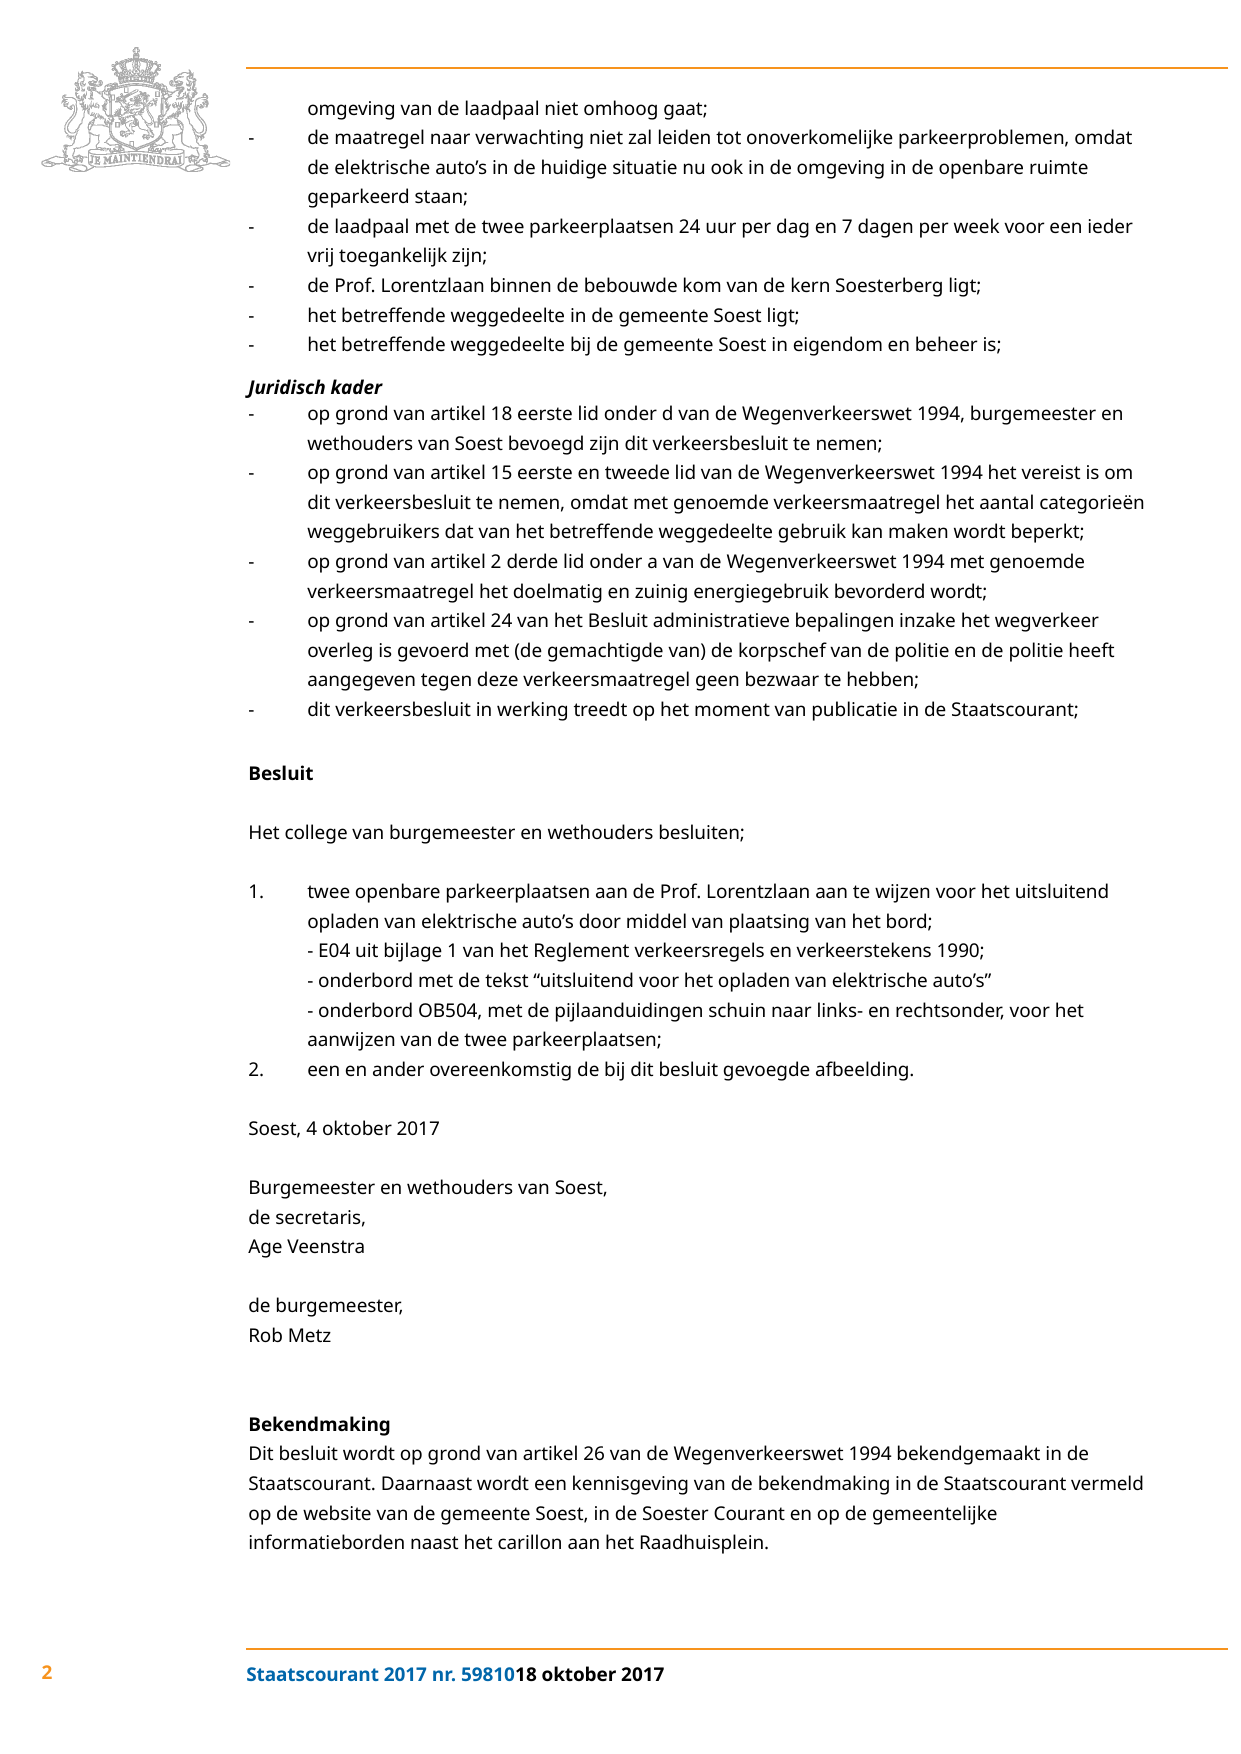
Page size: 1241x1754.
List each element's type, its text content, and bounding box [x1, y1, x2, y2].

list het betreffende weggedeelte bij de gemeente Soest in eigendom en beheer is; [248, 331, 1152, 357]
text de secretaris, [248, 1204, 1152, 1229]
list dit verkeersbesluit in werking treedt op het moment van publicatie in de Staatscourant; [248, 696, 1152, 722]
picture [41, 47, 231, 172]
list het betreffende weggedeelte in de gemeente Soest ligt; [248, 302, 1152, 328]
text Soest, 4 oktober 2017 [248, 1115, 1152, 1141]
text Rob Metz [248, 1322, 1152, 1348]
list een en ander overeenkomstig de bij dit besluit gevoegde afbeelding. [248, 1056, 1152, 1082]
list de maatregel naar verwachting niet zal leiden tot onoverkomelijke parkeerproblemen, omdat de elektrische auto’s in de huidige situatie nu ook in de omgeving in de openbare ruimte geparkeerd staan; [248, 124, 1152, 209]
text Besluit [248, 760, 1152, 786]
list - E04 uit bijlage 1 van het Reglement verkeersregels en verkeerstekens 1990; [248, 938, 1152, 963]
text Age Veenstra [248, 1233, 1152, 1259]
list de laadpaal met de twee parkeerplaatsen 24 uur per dag en 7 dagen per week voor een ieder vrij toegankelijk zijn; [248, 213, 1152, 268]
text Dit besluit wordt op grond van artikel 26 van de Wegenverkeerswet 1994 bekendgemaakt in de Staatscourant. Daarnaast wordt een kennisgeving van de bekendmaking in de Staatscourant vermeld op de website van de gemeente Soest, in de Soester Courant en op de gemeentelijke informatieborden naast het carillon aan het Raadhuisplein. [248, 1441, 1152, 1555]
list - onderbord met de tekst “uitsluitend voor het opladen van elektrische auto’s” [248, 967, 1152, 993]
list op grond van artikel 15 eerste en tweede lid van de Wegenverkeerswet 1994 het vereist is om dit verkeersbesluit te nemen, omdat met genoemde verkeersmaatregel het aantal categorieën weggebruikers dat van het betreffende weggedeelte gebruik kan maken wordt beperkt; [248, 459, 1152, 544]
text Bekendmaking [248, 1411, 1152, 1437]
list - onderbord OB504, met de pijlaanduidingen schuin naar links- en rechtsonder, voor het aanwijzen van de twee parkeerplaatsen; [248, 997, 1152, 1052]
list twee openbare parkeerplaatsen aan de Prof. Lorentzlaan aan te wijzen voor het uitsluitend opladen van elektrische auto’s door middel van plaatsing van het bord; [248, 878, 1152, 934]
list op grond van artikel 24 van het Besluit administratieve bepalingen inzake het wegverkeer overleg is gevoerd met (de gemachtigde van) de korpschef van de politie en de politie heeft aangegeven tegen deze verkeersmaatregel geen bezwaar te hebben; [248, 607, 1152, 692]
text Burgemeester en wethouders van Soest, [248, 1174, 1152, 1200]
text Het college van burgemeester en wethouders besluiten; [248, 819, 1152, 845]
list de Prof. Lorentzlaan binnen de bebouwde kom van de kern Soesterberg ligt; [248, 272, 1152, 298]
text Juridisch kader [248, 374, 1152, 400]
text de burgemeester, [248, 1293, 1152, 1318]
list omgeving van de laadpaal niet omhoog gaat; [248, 95, 1152, 121]
list op grond van artikel 18 eerste lid onder d van de Wegenverkeerswet 1994, burgemeester en wethouders van Soest bevoegd zijn dit verkeersbesluit te nemen; [248, 400, 1152, 456]
list op grond van artikel 2 derde lid onder a van de Wegenverkeerswet 1994 met genoemde verkeersmaatregel het doelmatig en zuinig energiegebruik bevorderd wordt; [248, 548, 1152, 603]
